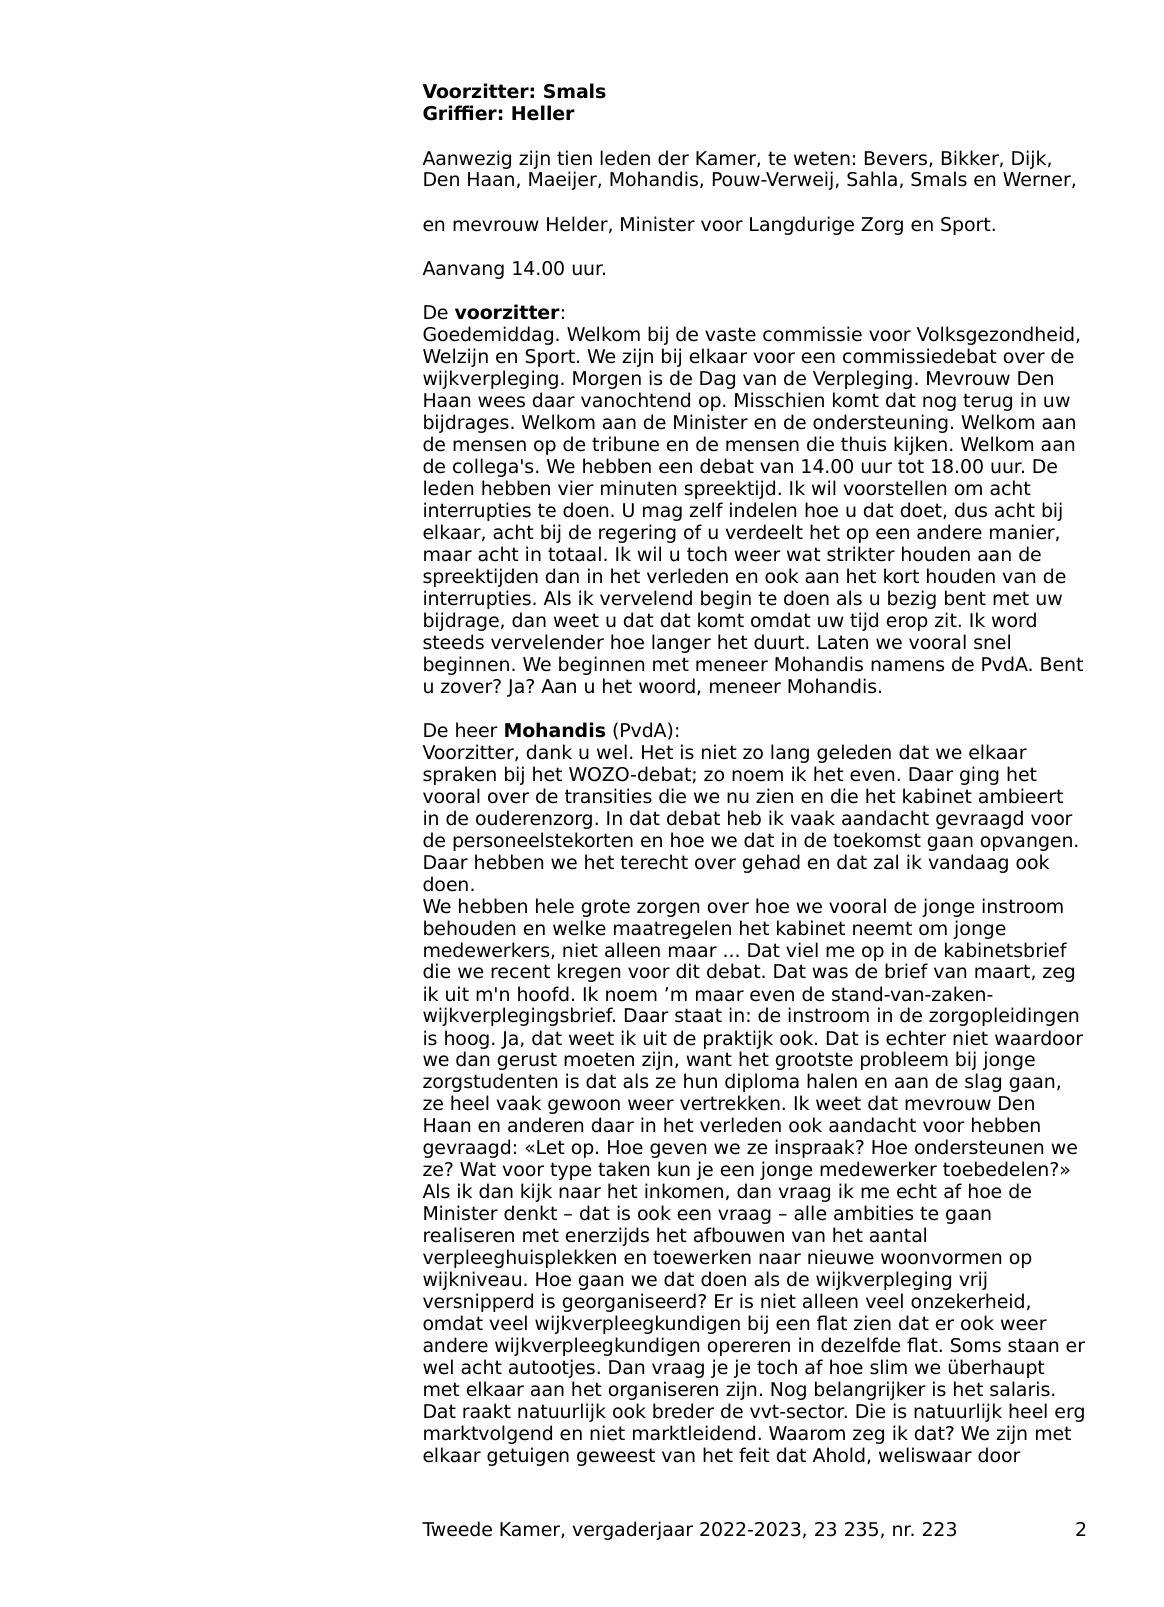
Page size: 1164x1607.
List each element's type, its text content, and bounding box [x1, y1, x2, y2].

text De heer Mohandis (PvdA): [422, 720, 1087, 742]
text Voorzitter, dank u wel. Het is niet zo lang geleden dat we elkaar spraken bij het WOZO-debat; zo noem ik het even. Daar ging het vooral over de transities die we nu zien en die het kabinet ambieert in de ouderenzorg. In dat debat heb ik vaak aandacht gevraagd voor de personeelstekorten en hoe we dat in de toekomst gaan opvangen. Daar hebben we het terecht over gehad en dat zal ik vandaag ook doen. [422, 742, 1087, 896]
text Voorzitter: Smals [422, 81, 1087, 103]
text Aanvang 14.00 uur. [422, 258, 1087, 280]
text We hebben hele grote zorgen over hoe we vooral de jonge instroom behouden en welke maatregelen het kabinet neemt om jonge medewerkers, niet alleen maar ... Dat viel me op in de kabinetsbrief die we recent kregen voor dit debat. Dat was de brief van maart, zeg ik uit m'n hoofd. Ik noem ’m maar even de stand-van-zaken-wijkverplegingsbrief. Daar staat in: de instroom in de zorgopleidingen is hoog. Ja, dat weet ik uit de praktijk ook. Dat is echter niet waardoor we dan gerust moeten zijn, want het grootste probleem bij jonge zorgstudenten is dat als ze hun diploma halen en aan de slag gaan, ze heel vaak gewoon weer vertrekken. Ik weet dat mevrouw Den Haan en anderen daar in het verleden ook aandacht voor hebben gevraagd: «Let op. Hoe geven we ze inspraak? Hoe ondersteunen we ze? Wat voor type taken kun je een jonge medewerker toebedelen?» [422, 896, 1087, 1181]
text Griffier: Heller [422, 103, 1087, 125]
text De voorzitter: [422, 302, 1087, 324]
text Als ik dan kijk naar het inkomen, dan vraag ik me echt af hoe de Minister denkt – dat is ook een vraag – alle ambities te gaan realiseren met enerzijds het afbouwen van het aantal verpleeghuisplekken en toewerken naar nieuwe woonvormen op wijkniveau. Hoe gaan we dat doen als de wijkverpleging vrij versnipperd is georganiseerd? Er is niet alleen veel onzekerheid, omdat veel wijkverpleegkundigen bij een flat zien dat er ook weer andere wijkverpleegkundigen opereren in dezelfde flat. Soms staan er wel acht autootjes. Dan vraag je je toch af hoe slim we überhaupt met elkaar aan het organiseren zijn. Nog belangrijker is het salaris. Dat raakt natuurlijk ook breder de vvt-sector. Die is natuurlijk heel erg marktvolgend en niet marktleidend. Waarom zeg ik dat? We zijn met elkaar getuigen geweest van het feit dat Ahold, weliswaar door [422, 1181, 1087, 1467]
text Aanwezig zijn tien leden der Kamer, te weten: Bevers, Bikker, Dijk, Den Haan, Maeijer, Mohandis, Pouw-Verweij, Sahla, Smals en Werner, [422, 147, 1087, 191]
text en mevrouw Helder, Minister voor Langdurige Zorg en Sport. [422, 213, 1087, 236]
text Goedemiddag. Welkom bij de vaste commissie voor Volksgezondheid, Welzijn en Sport. We zijn bij elkaar voor een commissiedebat over de wijkverpleging. Morgen is de Dag van de Verpleging. Mevrouw Den Haan wees daar vanochtend op. Misschien komt dat nog terug in uw bijdrages. Welkom aan de Minister en de ondersteuning. Welkom aan de mensen op de tribune en de mensen die thuis kijken. Welkom aan de collega's. We hebben een debat van 14.00 uur tot 18.00 uur. De leden hebben vier minuten spreektijd. Ik wil voorstellen om acht interrupties te doen. U mag zelf indelen hoe u dat doet, dus acht bij elkaar, acht bij de regering of u verdeelt het op een andere manier, maar acht in totaal. Ik wil u toch weer wat strikter houden aan de spreektijden dan in het verleden en ook aan het kort houden van de interrupties. Als ik vervelend begin te doen als u bezig bent met uw bijdrage, dan weet u dat dat komt omdat uw tijd erop zit. Ik word steeds vervelender hoe langer het duurt. Laten we vooral snel beginnen. We beginnen met meneer Mohandis namens de PvdA. Bent u zover? Ja? Aan u het woord, meneer Mohandis. [422, 324, 1087, 697]
